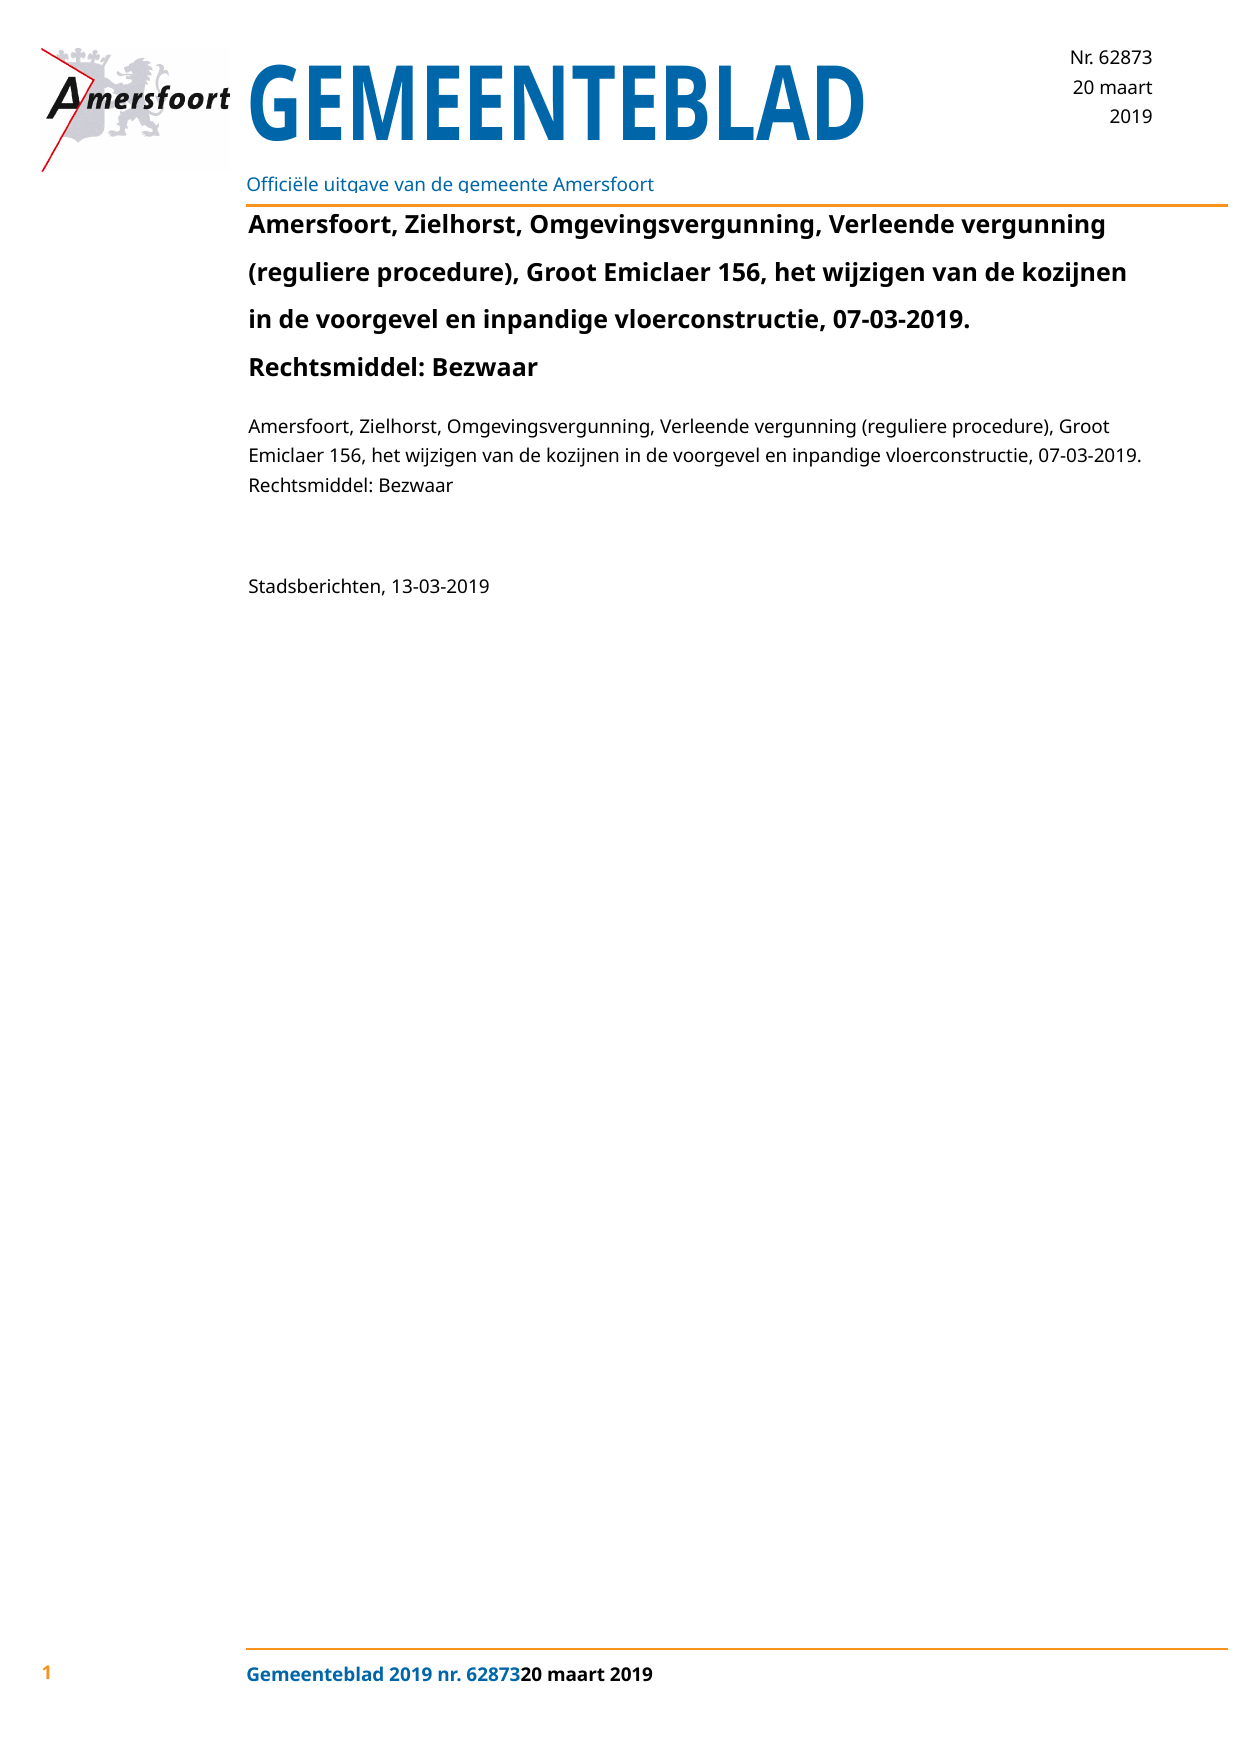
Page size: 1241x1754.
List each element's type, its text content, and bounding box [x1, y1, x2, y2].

text Stadsberichten, 13-03-2019 [248, 573, 1152, 599]
picture [41, 47, 231, 172]
text Amersfoort, Zielhorst, Omgevingsvergunning, Verleende vergunning (reguliere procedure), Groot Emiclaer 156, het wijzigen van de kozijnen in de voorgevel en inpandige vloerconstructie, 07-03-2019. Rechtsmiddel: Bezwaar [248, 207, 1152, 384]
text Amersfoort, Zielhorst, Omgevingsvergunning, Verleende vergunning (reguliere procedure), Groot Emiclaer 156, het wijzigen van de kozijnen in de voorgevel en inpandige vloerconstructie, 07-03-2019. Rechtsmiddel: Bezwaar [248, 413, 1152, 498]
